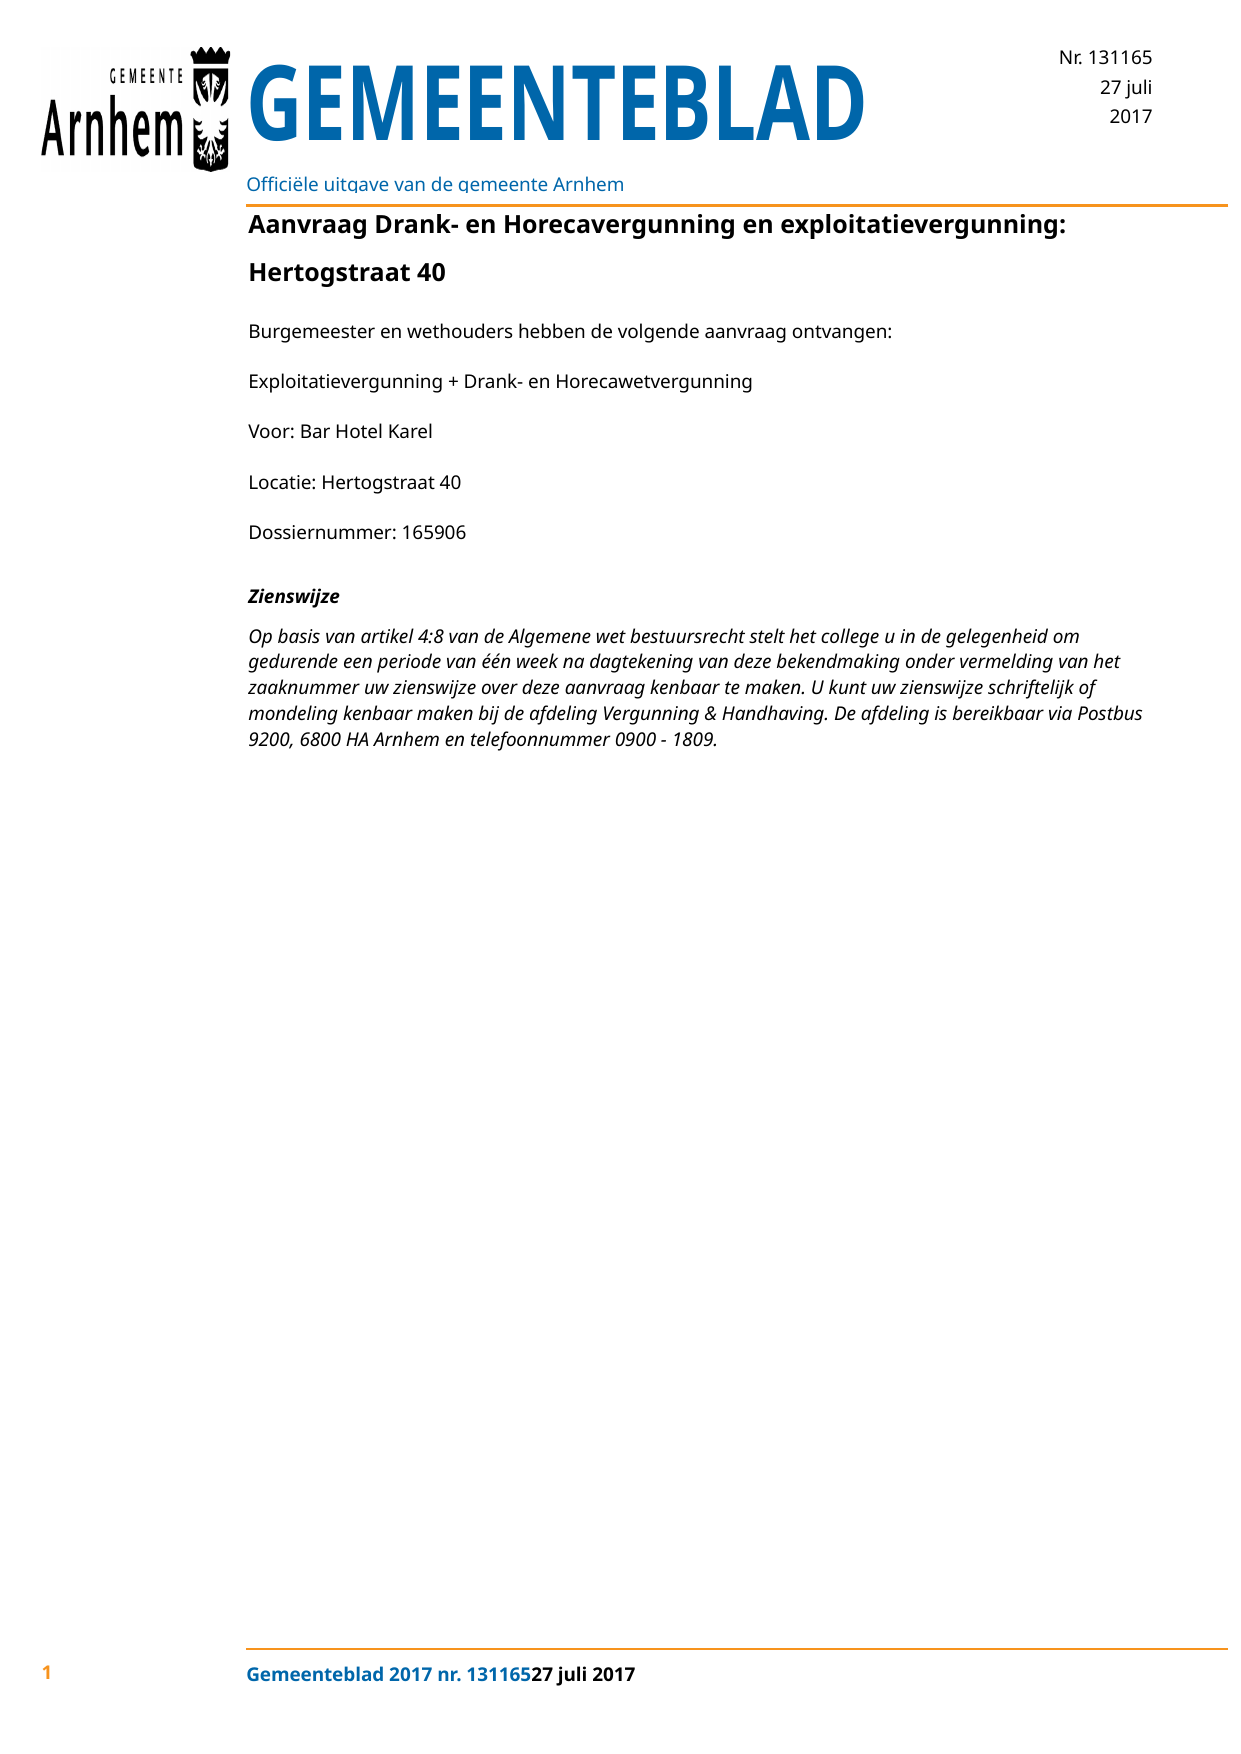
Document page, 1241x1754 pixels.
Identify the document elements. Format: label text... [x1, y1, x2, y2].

text Exploitatievergunning + Drank- en Horecawetvergunning [248, 368, 1152, 394]
text Voor: Bar Hotel Karel [248, 419, 1152, 444]
text Op basis van artikel 4:8 van de Algemene wet bestuursrecht stelt het college u in de gelegenheid om gedurende een periode van één week na dagtekening van deze bekendmaking onder vermelding van het zaaknummer uw zienswijze over deze aanvraag kenbaar te maken. U kunt uw zienswijze schriftelijk of mondeling kenbaar maken bij de afdeling Vergunning & Handhaving. De afdeling is bereikbaar via Postbus 9200, 6800 HA Arnhem en telefoonnummer 0900 - 1809. [248, 623, 1152, 751]
text Dossiernummer: 165906 [248, 519, 1152, 545]
picture [41, 47, 231, 172]
text Burgemeester en wethouders hebben de volgende aanvraag ontvangen: [248, 318, 1152, 344]
text Aanvraag Drank- en Horecavergunning en exploitatievergunning: Hertogstraat 40 [248, 207, 1152, 288]
text Locatie: Hertogstraat 40 [248, 469, 1152, 495]
text Zienswijze [248, 583, 1152, 609]
